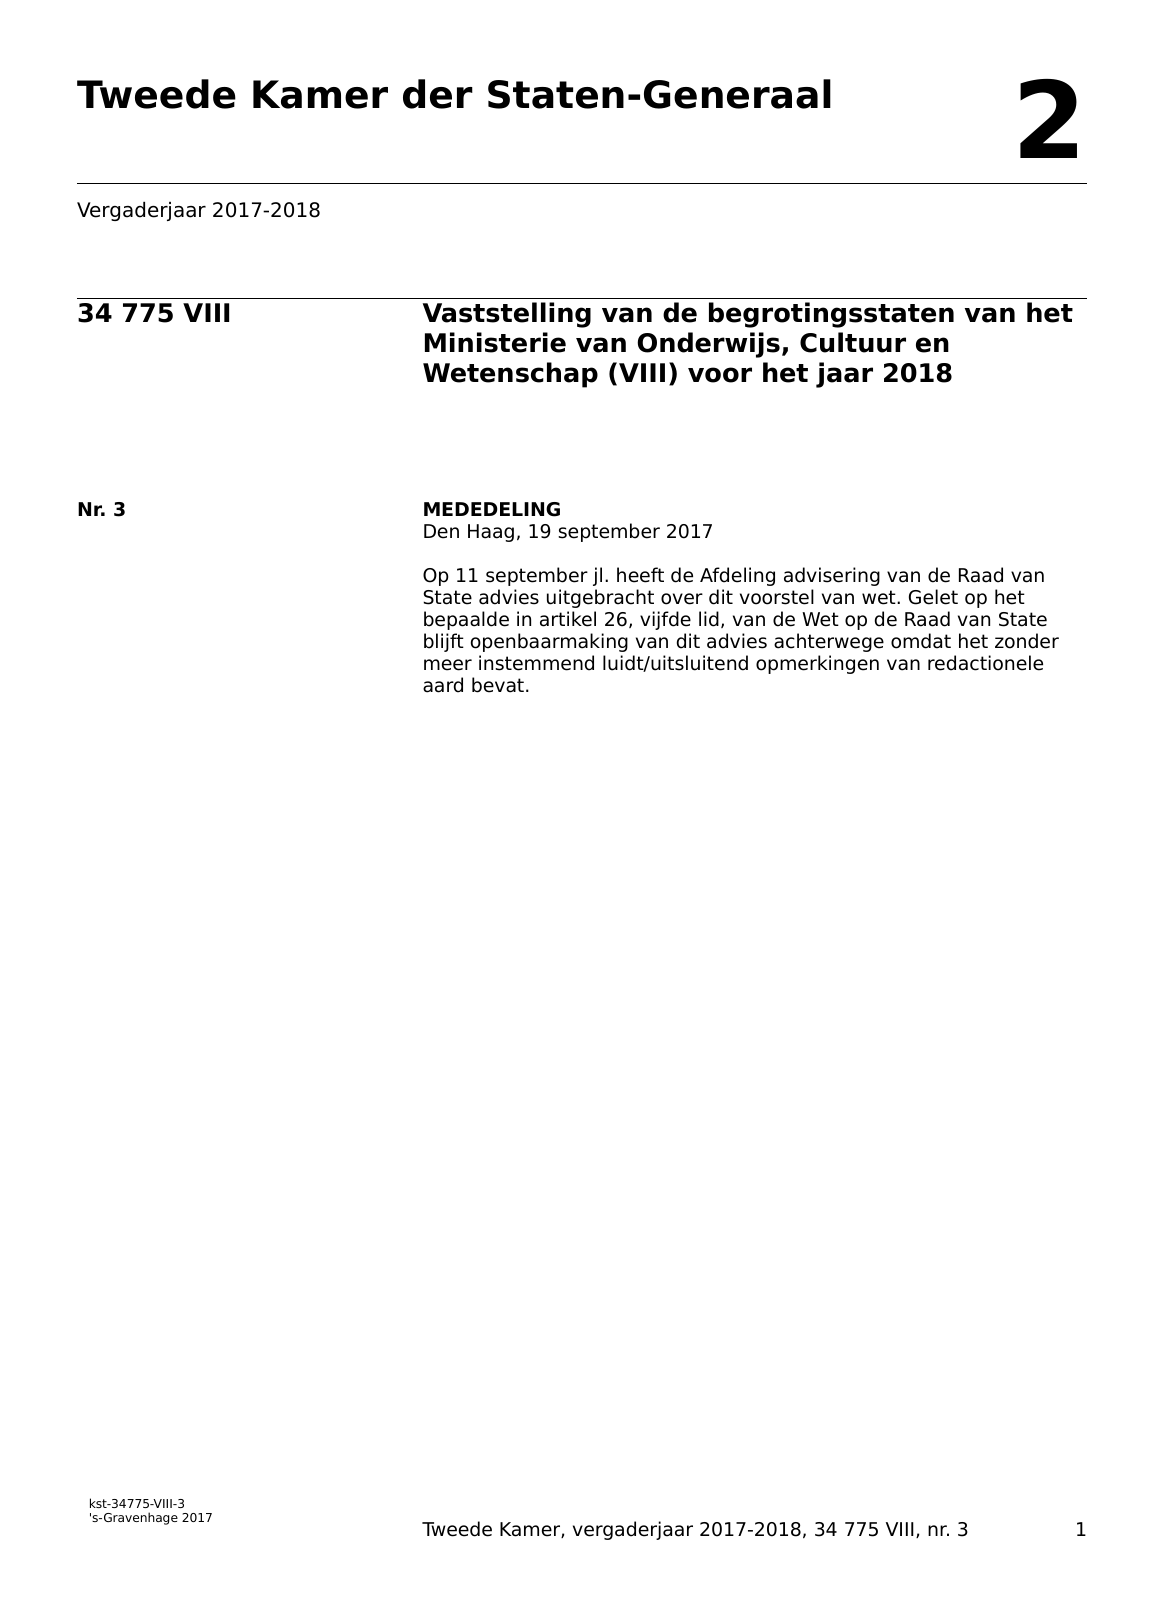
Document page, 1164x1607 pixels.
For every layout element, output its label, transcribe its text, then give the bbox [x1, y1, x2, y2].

table_header 2 [886, 59, 1087, 183]
table_cell Vergaderjaar 2017-2018 [77, 184, 1087, 298]
table_header Tweede Kamer der Staten-Generaal [77, 59, 886, 183]
subtitle 34 775 VIII Vaststelling van de begrotingsstaten van het Ministerie van Onderwijs, Cultuur en Wetenschap (VIII) voor het jaar 2018 [77, 299, 1087, 388]
text 's-Gravenhage 2017 [88, 1511, 323, 1525]
text kst-34775-VIII-3 [88, 1497, 323, 1511]
text Den Haag, 19 september 2017 [422, 521, 1087, 543]
subtitle Nr. 3 MEDEDELING [77, 499, 1087, 521]
text Op 11 september jl. heeft de Afdeling advisering van de Raad van State advies uitgebracht over dit voorstel van wet. Gelet op het bepaalde in artikel 26, vijfde lid, van de Wet op de Raad van State blijft openbaarmaking van dit advies achterwege omdat het zonder meer instemmend luidt/uitsluitend opmerkingen van redactionele aard bevat. [422, 565, 1087, 697]
